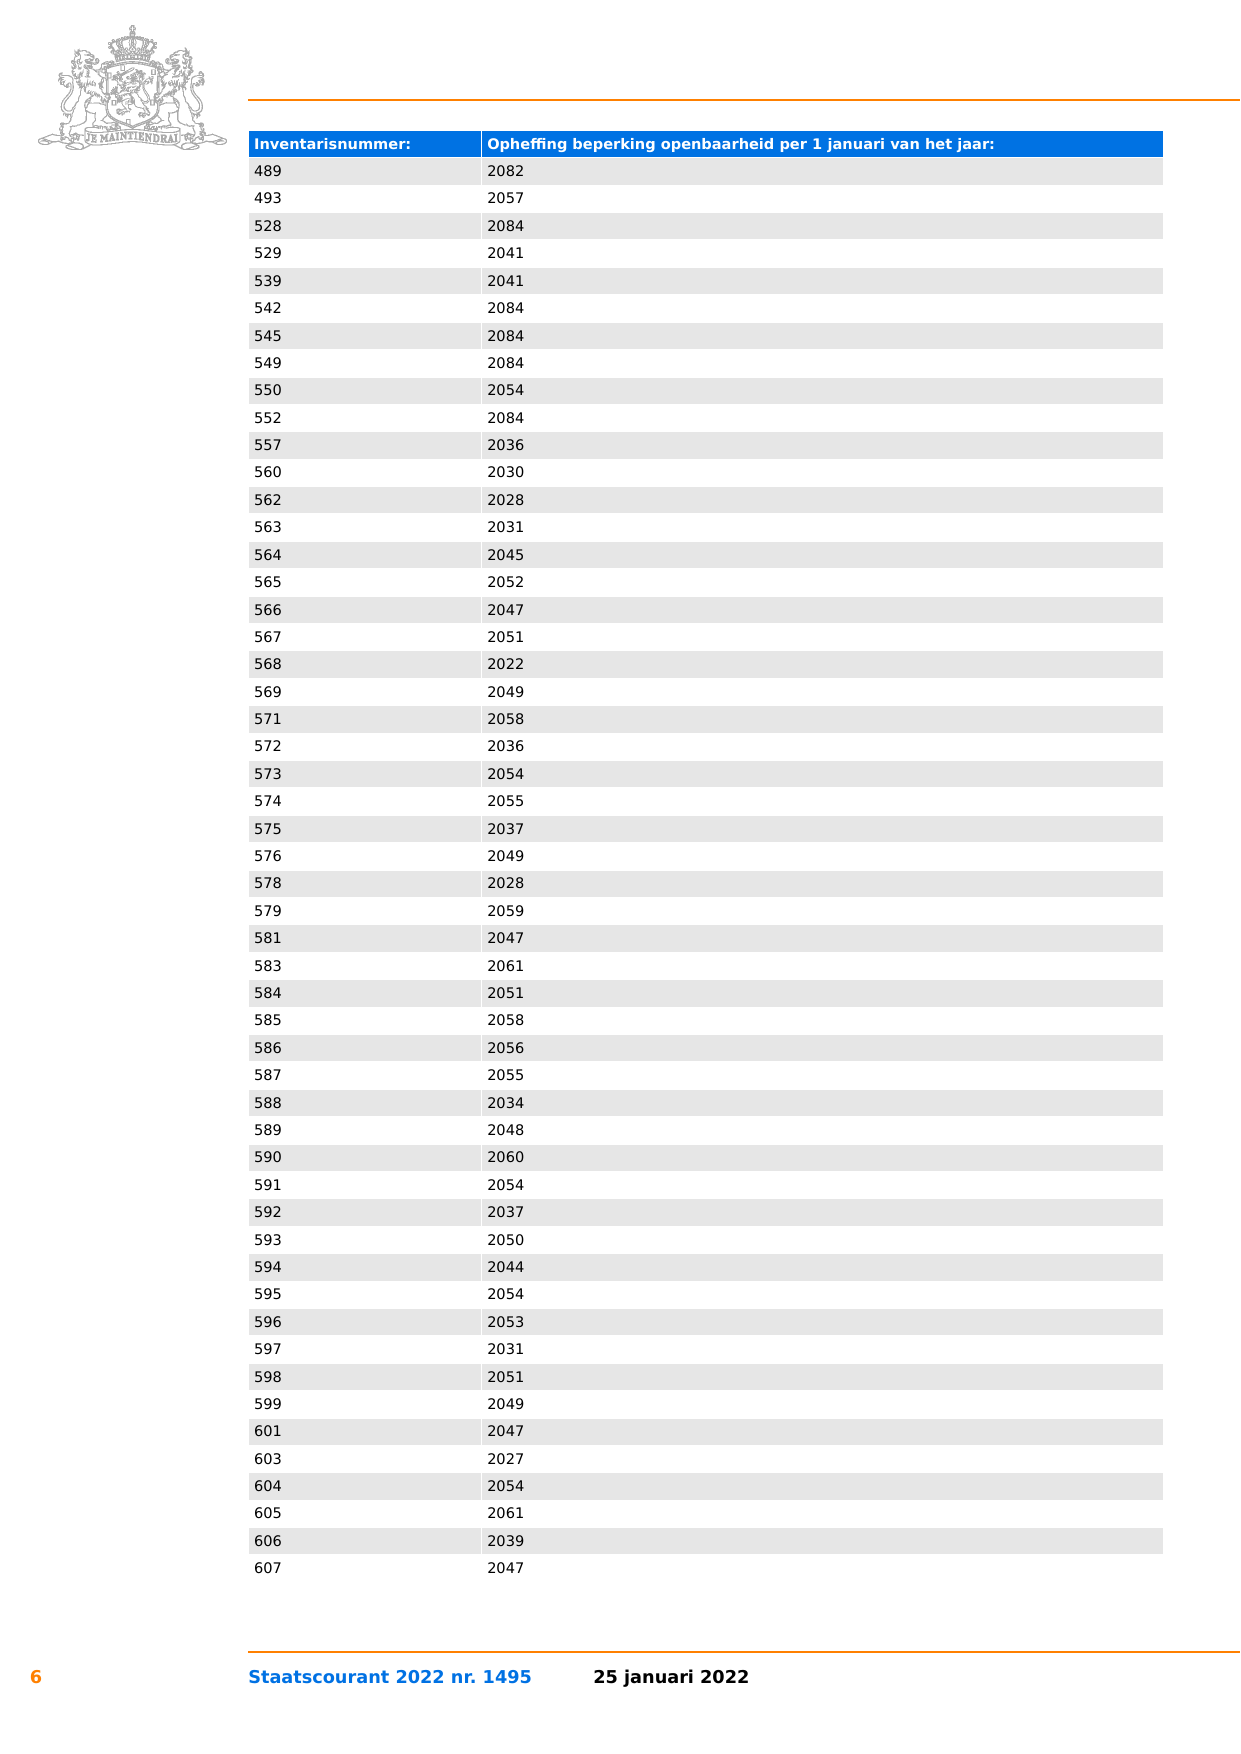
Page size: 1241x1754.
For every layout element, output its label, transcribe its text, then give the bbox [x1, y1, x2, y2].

table_cell 599 [249, 1391, 481, 1417]
table_cell 2041 [482, 268, 1163, 294]
table_cell 593 [249, 1227, 481, 1253]
table_cell 566 [249, 597, 481, 623]
table_cell 2084 [482, 323, 1163, 349]
table_cell 2061 [482, 953, 1163, 979]
table_cell 584 [249, 980, 481, 1007]
table_cell 2052 [482, 569, 1163, 596]
table_cell 2058 [482, 1008, 1163, 1034]
table_cell 606 [249, 1528, 481, 1554]
table_cell 2057 [482, 186, 1163, 212]
table_cell 2047 [482, 1419, 1163, 1445]
table_cell 2084 [482, 405, 1163, 431]
table_cell 2028 [482, 871, 1163, 897]
table_cell 2030 [482, 460, 1163, 486]
table_cell 607 [249, 1556, 481, 1582]
table_cell 596 [249, 1309, 481, 1335]
table_cell 583 [249, 953, 481, 979]
table_cell 2053 [482, 1309, 1163, 1335]
table_cell 586 [249, 1035, 481, 1061]
table_cell 564 [249, 542, 481, 568]
table_cell 589 [249, 1117, 481, 1143]
table_cell 2037 [482, 1199, 1163, 1226]
table_cell 2058 [482, 706, 1163, 733]
table_cell 569 [249, 679, 481, 705]
table_cell 2082 [482, 158, 1163, 185]
table_cell 568 [249, 651, 481, 678]
table_cell 2051 [482, 1364, 1163, 1390]
table_cell 493 [249, 186, 481, 212]
table_cell 585 [249, 1008, 481, 1034]
table_cell 2054 [482, 761, 1163, 787]
table_cell 528 [249, 213, 481, 239]
table_cell 2056 [482, 1035, 1163, 1061]
table_cell 2047 [482, 597, 1163, 623]
table_cell 2022 [482, 651, 1163, 678]
table_cell 2049 [482, 843, 1163, 869]
table_cell 2054 [482, 1172, 1163, 1198]
table_cell 598 [249, 1364, 481, 1390]
table_cell 2047 [482, 1556, 1163, 1582]
table_cell 2084 [482, 295, 1163, 322]
table_cell 572 [249, 734, 481, 760]
table_cell 587 [249, 1063, 481, 1089]
table_cell 2034 [482, 1090, 1163, 1116]
table_cell 550 [249, 378, 481, 404]
table_cell 2041 [482, 241, 1163, 267]
table_cell 2028 [482, 487, 1163, 513]
table_cell 2051 [482, 980, 1163, 1007]
table_cell 2059 [482, 898, 1163, 924]
table_cell 2050 [482, 1227, 1163, 1253]
table_cell 2060 [482, 1145, 1163, 1171]
table_cell 571 [249, 706, 481, 733]
table_cell 539 [249, 268, 481, 294]
table_cell 576 [249, 843, 481, 869]
table_cell 2048 [482, 1117, 1163, 1143]
table_cell 2084 [482, 213, 1163, 239]
table_cell 597 [249, 1336, 481, 1363]
table_cell 529 [249, 241, 481, 267]
picture [38, 25, 227, 150]
table_cell 595 [249, 1282, 481, 1308]
table_cell 588 [249, 1090, 481, 1116]
table_header Opheffing beperking openbaarheid per 1 januari van het jaar: [482, 131, 1163, 157]
table_header Inventarisnummer: [249, 131, 481, 157]
table_cell 2036 [482, 734, 1163, 760]
table_cell 592 [249, 1199, 481, 1226]
table_cell 2055 [482, 1063, 1163, 1089]
table_cell 2055 [482, 789, 1163, 815]
table_cell 591 [249, 1172, 481, 1198]
table_cell 2045 [482, 542, 1163, 568]
table_cell 579 [249, 898, 481, 924]
table_cell 604 [249, 1473, 481, 1500]
table_cell 2037 [482, 816, 1163, 842]
table_cell 603 [249, 1446, 481, 1472]
table_cell 2039 [482, 1528, 1163, 1554]
table_cell 562 [249, 487, 481, 513]
table_cell 2051 [482, 624, 1163, 650]
table_cell 590 [249, 1145, 481, 1171]
table_cell 2054 [482, 378, 1163, 404]
table_cell 552 [249, 405, 481, 431]
table_cell 575 [249, 816, 481, 842]
table_cell 2054 [482, 1473, 1163, 1500]
table_cell 2044 [482, 1254, 1163, 1281]
table_cell 489 [249, 158, 481, 185]
table_cell 549 [249, 350, 481, 376]
table_cell 2049 [482, 679, 1163, 705]
table_cell 2054 [482, 1282, 1163, 1308]
table_cell 542 [249, 295, 481, 322]
table_cell 605 [249, 1501, 481, 1527]
table_cell 601 [249, 1419, 481, 1445]
table_cell 2031 [482, 515, 1163, 541]
table_cell 2084 [482, 350, 1163, 376]
table_cell 2061 [482, 1501, 1163, 1527]
table_cell 2049 [482, 1391, 1163, 1417]
table_cell 560 [249, 460, 481, 486]
table_cell 563 [249, 515, 481, 541]
table_cell 2036 [482, 432, 1163, 459]
table_cell 567 [249, 624, 481, 650]
table_cell 2027 [482, 1446, 1163, 1472]
table_cell 573 [249, 761, 481, 787]
table_cell 545 [249, 323, 481, 349]
table_cell 574 [249, 789, 481, 815]
table_cell 557 [249, 432, 481, 459]
table_cell 565 [249, 569, 481, 596]
table_cell 2031 [482, 1336, 1163, 1363]
table_cell 581 [249, 925, 481, 952]
table_cell 594 [249, 1254, 481, 1281]
table_cell 2047 [482, 925, 1163, 952]
table_cell 578 [249, 871, 481, 897]
